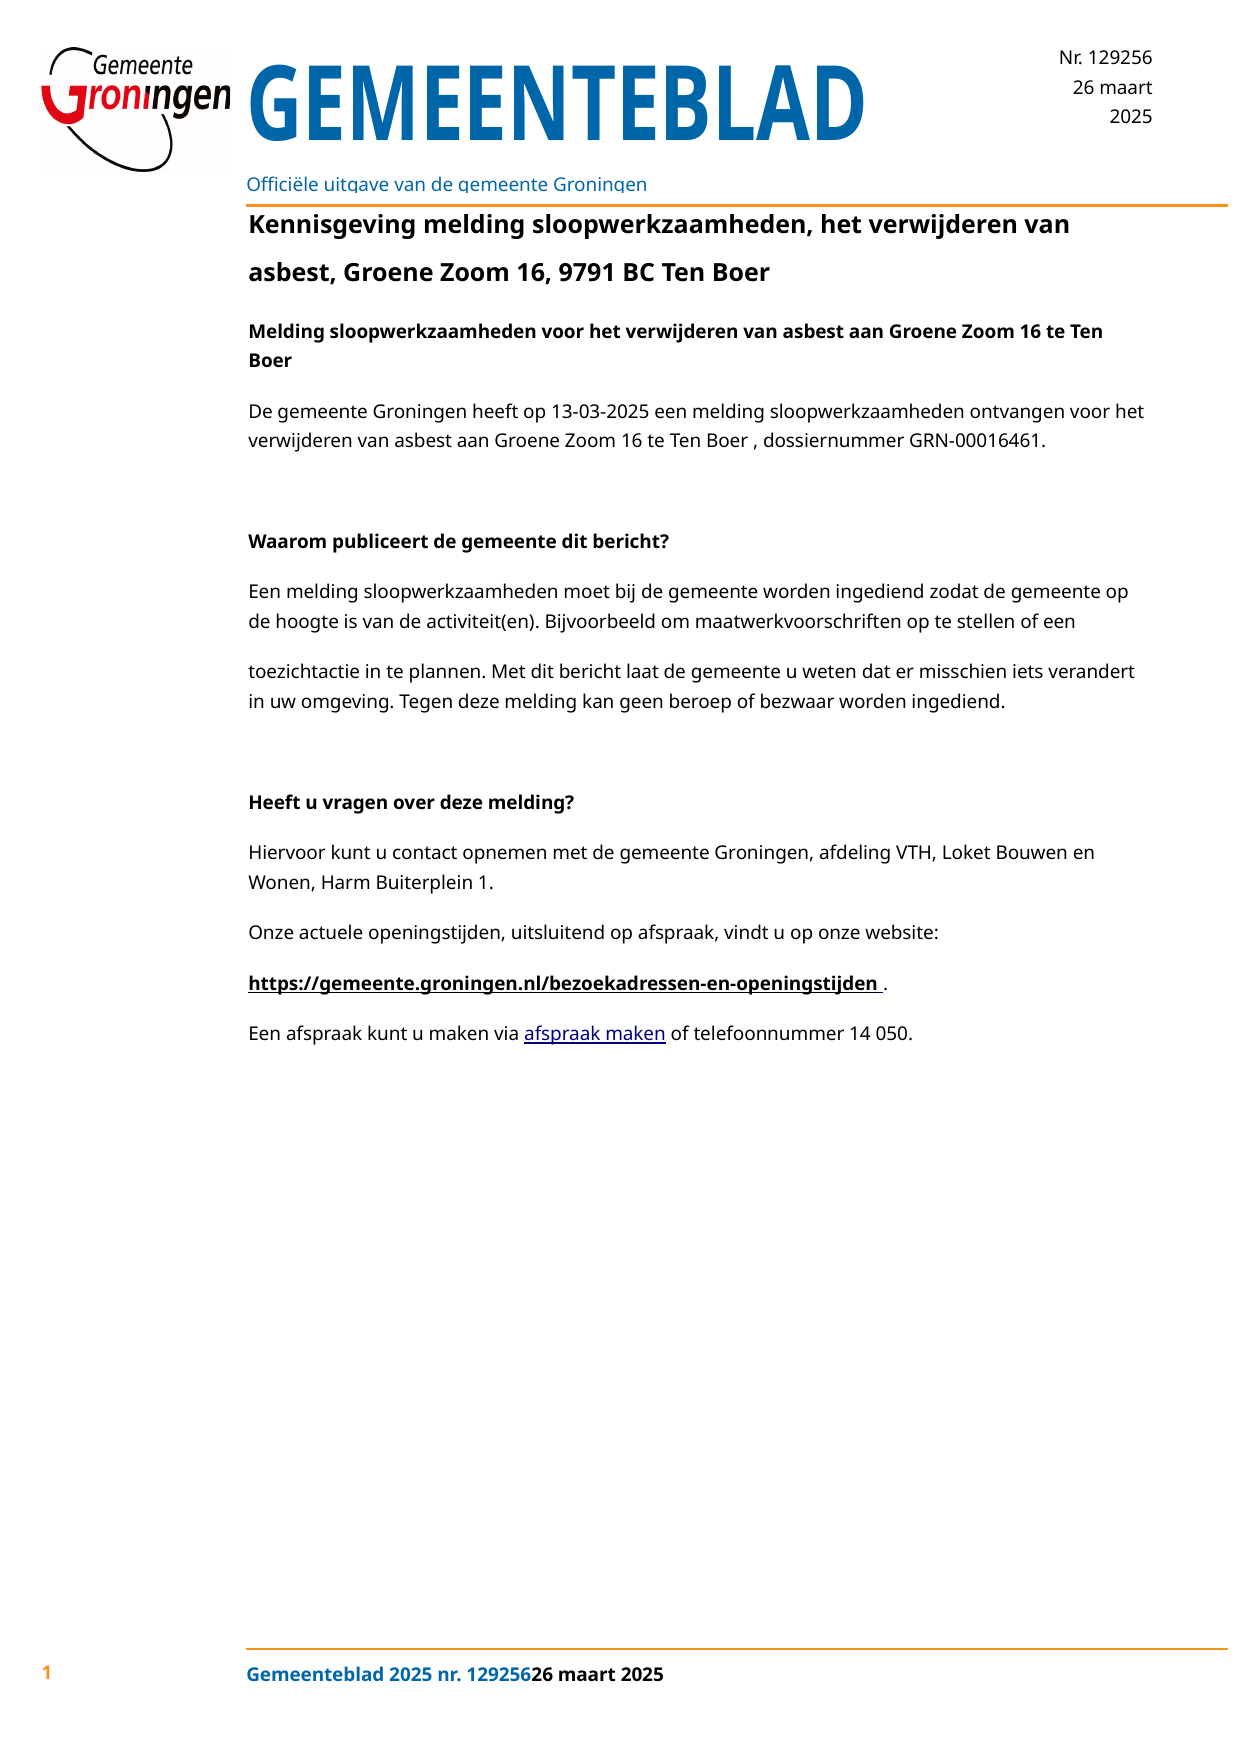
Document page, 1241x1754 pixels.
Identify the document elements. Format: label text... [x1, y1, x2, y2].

text Kennisgeving melding sloopwerkzaamheden, het verwijderen van asbest, Groene Zoom 16, 9791 BC Ten Boer [248, 207, 1152, 288]
text Melding sloopwerkzaamheden voor het verwijderen van asbest aan Groene Zoom 16 te Ten Boer [248, 318, 1152, 373]
text toezichtactie in te plannen. Met dit bericht laat de gemeente u weten dat er misschien iets verandert in uw omgeving. Tegen deze melding kan geen beroep of bezwaar worden ingediend. [248, 659, 1152, 714]
text Een melding sloopwerkzaamheden moet bij de gemeente worden ingediend zodat de gemeente op de hoogte is van de activiteit(en). Bijvoorbeeld om maatwerkvoorschriften op te stellen of een [248, 579, 1152, 634]
picture [41, 47, 231, 172]
text Onze actuele openingstijden, uitsluitend op afspraak, vindt u op onze website: [248, 919, 1152, 945]
text https://gemeente.groningen.nl/bezoekadressen-en-openingstijden . [248, 970, 1152, 996]
text Heeft u vragen over deze melding? [248, 789, 1152, 815]
text Waarom publiceert de gemeente dit bericht? [248, 528, 1152, 554]
text De gemeente Groningen heeft op 13-03-2025 een melding sloopwerkzaamheden ontvangen voor het verwijderen van asbest aan Groene Zoom 16 te Ten Boer , dossiernummer GRN-00016461. [248, 398, 1152, 453]
text Hiervoor kunt u contact opnemen met de gemeente Groningen, afdeling VTH, Loket Bouwen en Wonen, Harm Buiterplein 1. [248, 839, 1152, 895]
text Een afspraak kunt u maken via afspraak maken of telefoonnummer 14 050. [248, 1020, 1152, 1046]
